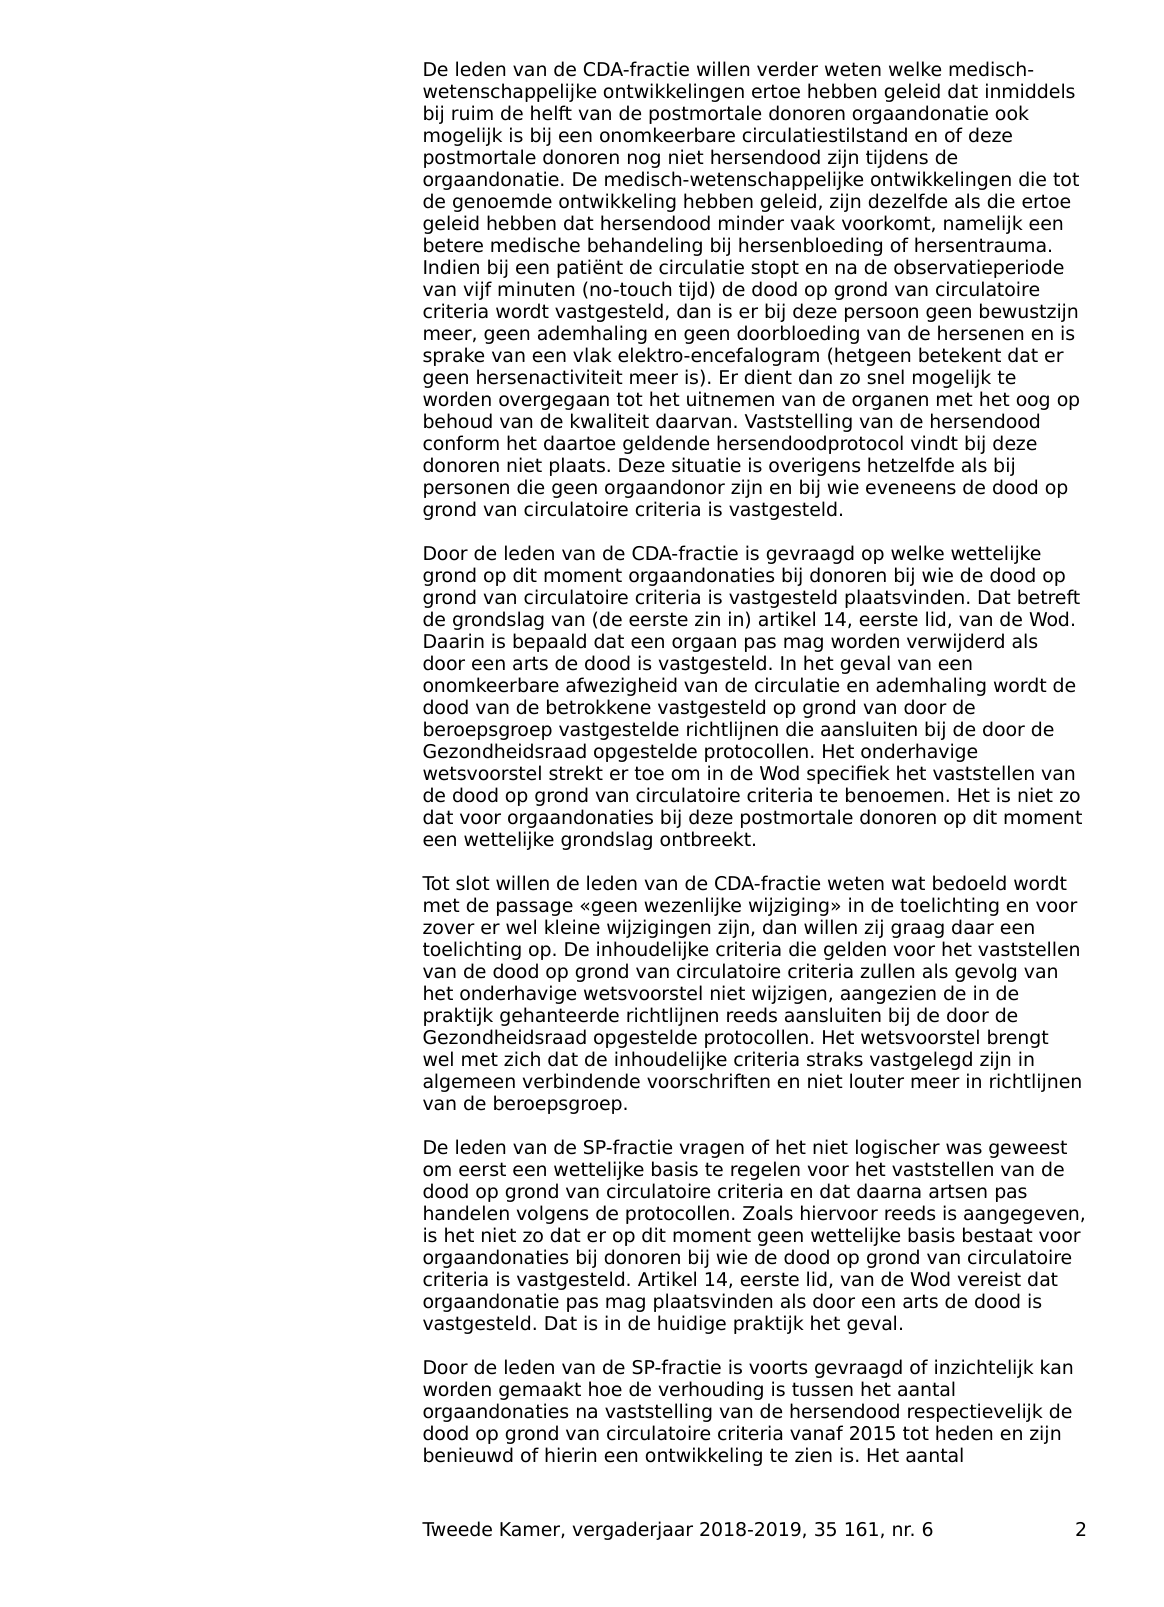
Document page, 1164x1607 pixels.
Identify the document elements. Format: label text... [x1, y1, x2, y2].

text Door de leden van de SP-fractie is voorts gevraagd of inzichtelijk kan worden gemaakt hoe de verhouding is tussen het aantal orgaandonaties na vaststelling van de hersendood respectievelijk de dood op grond van circulatoire criteria vanaf 2015 tot heden en zijn benieuwd of hierin een ontwikkeling te zien is. Het aantal [422, 1357, 1087, 1467]
text De leden van de SP-fractie vragen of het niet logischer was geweest om eerst een wettelijke basis te regelen voor het vaststellen van de dood op grond van circulatoire criteria en dat daarna artsen pas handelen volgens de protocollen. Zoals hiervoor reeds is aangegeven, is het niet zo dat er op dit moment geen wettelijke basis bestaat voor orgaandonaties bij donoren bij wie de dood op grond van circulatoire criteria is vastgesteld. Artikel 14, eerste lid, van de Wod vereist dat orgaandonatie pas mag plaatsvinden als door een arts de dood is vastgesteld. Dat is in de huidige praktijk het geval. [422, 1137, 1087, 1334]
text Door de leden van de CDA-fractie is gevraagd op welke wettelijke grond op dit moment orgaandonaties bij donoren bij wie de dood op grond van circulatoire criteria is vastgesteld plaatsvinden. Dat betreft de grondslag van (de eerste zin in) artikel 14, eerste lid, van de Wod. Daarin is bepaald dat een orgaan pas mag worden verwijderd als door een arts de dood is vastgesteld. In het geval van een onomkeerbare afwezigheid van de circulatie en ademhaling wordt de dood van de betrokkene vastgesteld op grond van door de beroepsgroep vastgestelde richtlijnen die aansluiten bij de door de Gezondheidsraad opgestelde protocollen. Het onderhavige wetsvoorstel strekt er toe om in de Wod specifiek het vaststellen van de dood op grond van circulatoire criteria te benoemen. Het is niet zo dat voor orgaandonaties bij deze postmortale donoren op dit moment een wettelijke grondslag ontbreekt. [422, 543, 1087, 851]
text Tot slot willen de leden van de CDA-fractie weten wat bedoeld wordt met de passage «geen wezenlijke wijziging» in de toelichting en voor zover er wel kleine wijzigingen zijn, dan willen zij graag daar een toelichting op. De inhoudelijke criteria die gelden voor het vaststellen van de dood op grond van circulatoire criteria zullen als gevolg van het onderhavige wetsvoorstel niet wijzigen, aangezien de in de praktijk gehanteerde richtlijnen reeds aansluiten bij de door de Gezondheidsraad opgestelde protocollen. Het wetsvoorstel brengt wel met zich dat de inhoudelijke criteria straks vastgelegd zijn in algemeen verbindende voorschriften en niet louter meer in richtlijnen van de beroepsgroep. [422, 873, 1087, 1114]
text De leden van de CDA-fractie willen verder weten welke medisch-wetenschappelijke ontwikkelingen ertoe hebben geleid dat inmiddels bij ruim de helft van de postmortale donoren orgaandonatie ook mogelijk is bij een onomkeerbare circulatiestilstand en of deze postmortale donoren nog niet hersendood zijn tijdens de orgaandonatie. De medisch-wetenschappelijke ontwikkelingen die tot de genoemde ontwikkeling hebben geleid, zijn dezelfde als die ertoe geleid hebben dat hersendood minder vaak voorkomt, namelijk een betere medische behandeling bij hersenbloeding of hersentrauma. Indien bij een patiënt de circulatie stopt en na de observatieperiode van vijf minuten (no-touch tijd) de dood op grond van circulatoire criteria wordt vastgesteld, dan is er bij deze persoon geen bewustzijn meer, geen ademhaling en geen doorbloeding van de hersenen en is sprake van een vlak elektro-encefalogram (hetgeen betekent dat er geen hersenactiviteit meer is). Er dient dan zo snel mogelijk te worden overgegaan tot het uitnemen van de organen met het oog op behoud van de kwaliteit daarvan. Vaststelling van de hersendood conform het daartoe geldende hersendoodprotocol vindt bij deze donoren niet plaats. Deze situatie is overigens hetzelfde als bij personen die geen orgaandonor zijn en bij wie eveneens de dood op grond van circulatoire criteria is vastgesteld. [422, 59, 1087, 521]
